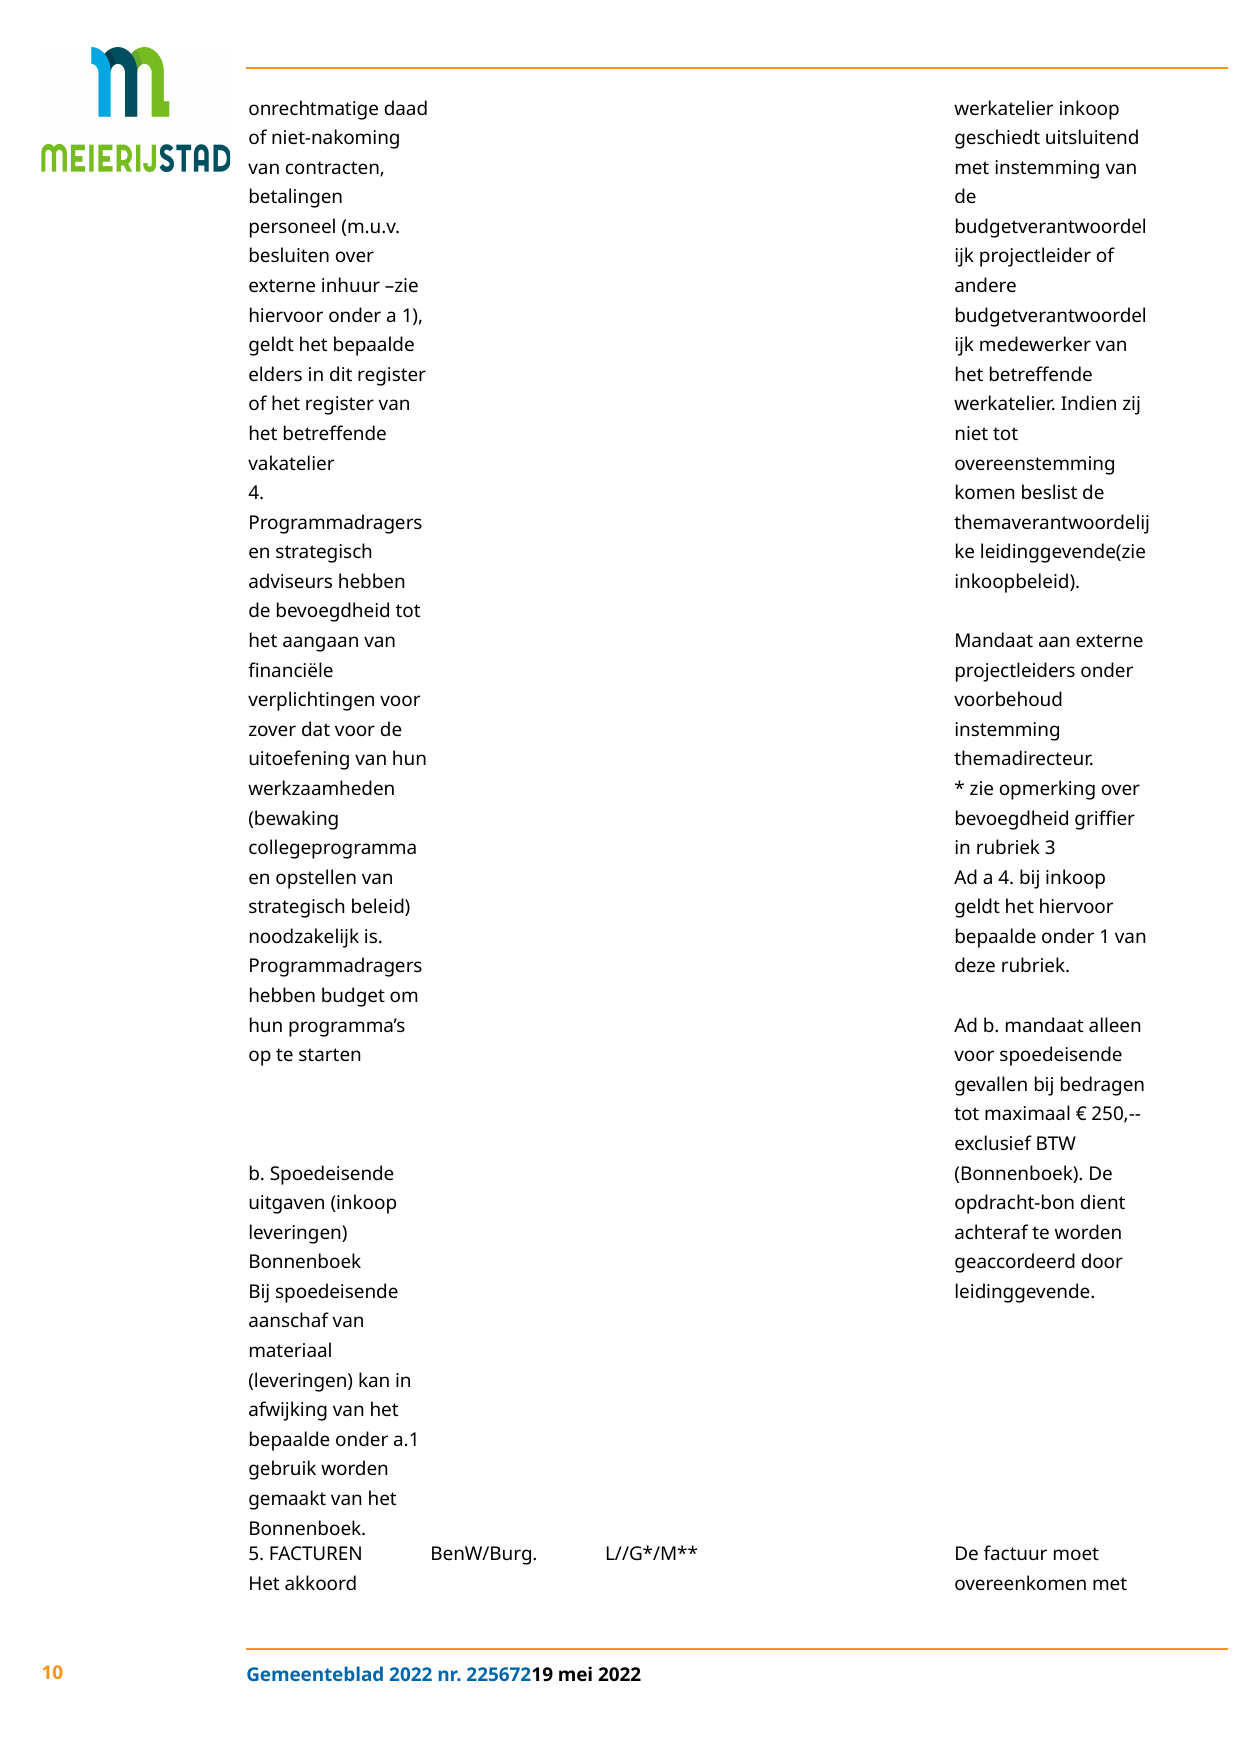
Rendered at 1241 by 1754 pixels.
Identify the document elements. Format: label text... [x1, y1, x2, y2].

table_cell [780, 95, 954, 1541]
table_cell 5. FACTUREN Het akkoord [248, 1541, 430, 1596]
table_cell werkatelier inkoop geschiedt uitsluitend met instemming van de budgetverantwoordelijk projectleider of andere budgetverantwoordelijk medewerker van het betreffende werkatelier. Indien zij niet tot overeenstemming komen beslist de themaverantwoordelijke leidinggevende(zie inkoopbeleid). Mandaat aan externe projectleiders onder voorbehoud instemming themadirecteur. * zie opmerking over bevoegdheid griffier in rubriek 3 Ad a 4. bij inkoop geldt het hiervoor bepaalde onder 1 van deze rubriek. Ad b. mandaat alleen voor spoedeisende gevallen bij bedragen tot maximaal € 250,-- exclusief BTW (Bonnenboek). De opdracht-bon dient achteraf te worden geaccordeerd door leidinggevende. [954, 95, 1152, 1541]
table_cell L//G*/M** [605, 1541, 779, 1596]
table_cell [430, 95, 605, 1541]
table_cell [605, 95, 779, 1541]
table_cell onrechtmatige daad of niet-nakoming van contracten, betalingen personeel (m.u.v. besluiten over externe inhuur –zie hiervoor onder a 1), geldt het bepaalde elders in dit register of het register van het betreffende vakatelier 4. Programmadragers en strategisch adviseurs hebben de bevoegdheid tot het aangaan van financiële verplichtingen voor zover dat voor de uitoefening van hun werkzaamheden (bewaking collegeprogramma en opstellen van strategisch beleid) noodzakelijk is. Programmadragers hebben budget om hun programma’s op te starten b. Spoedeisende uitgaven (inkoop leveringen) Bonnenboek Bij spoedeisende aanschaf van materiaal (leveringen) kan in afwijking van het bepaalde onder a.1 gebruik worden gemaakt van het Bonnenboek. [248, 95, 430, 1541]
table_cell De factuur moet overeenkomen met [954, 1541, 1152, 1596]
picture [41, 47, 231, 172]
table_cell [780, 1541, 954, 1596]
table_cell BenW/Burg. [430, 1541, 605, 1596]
